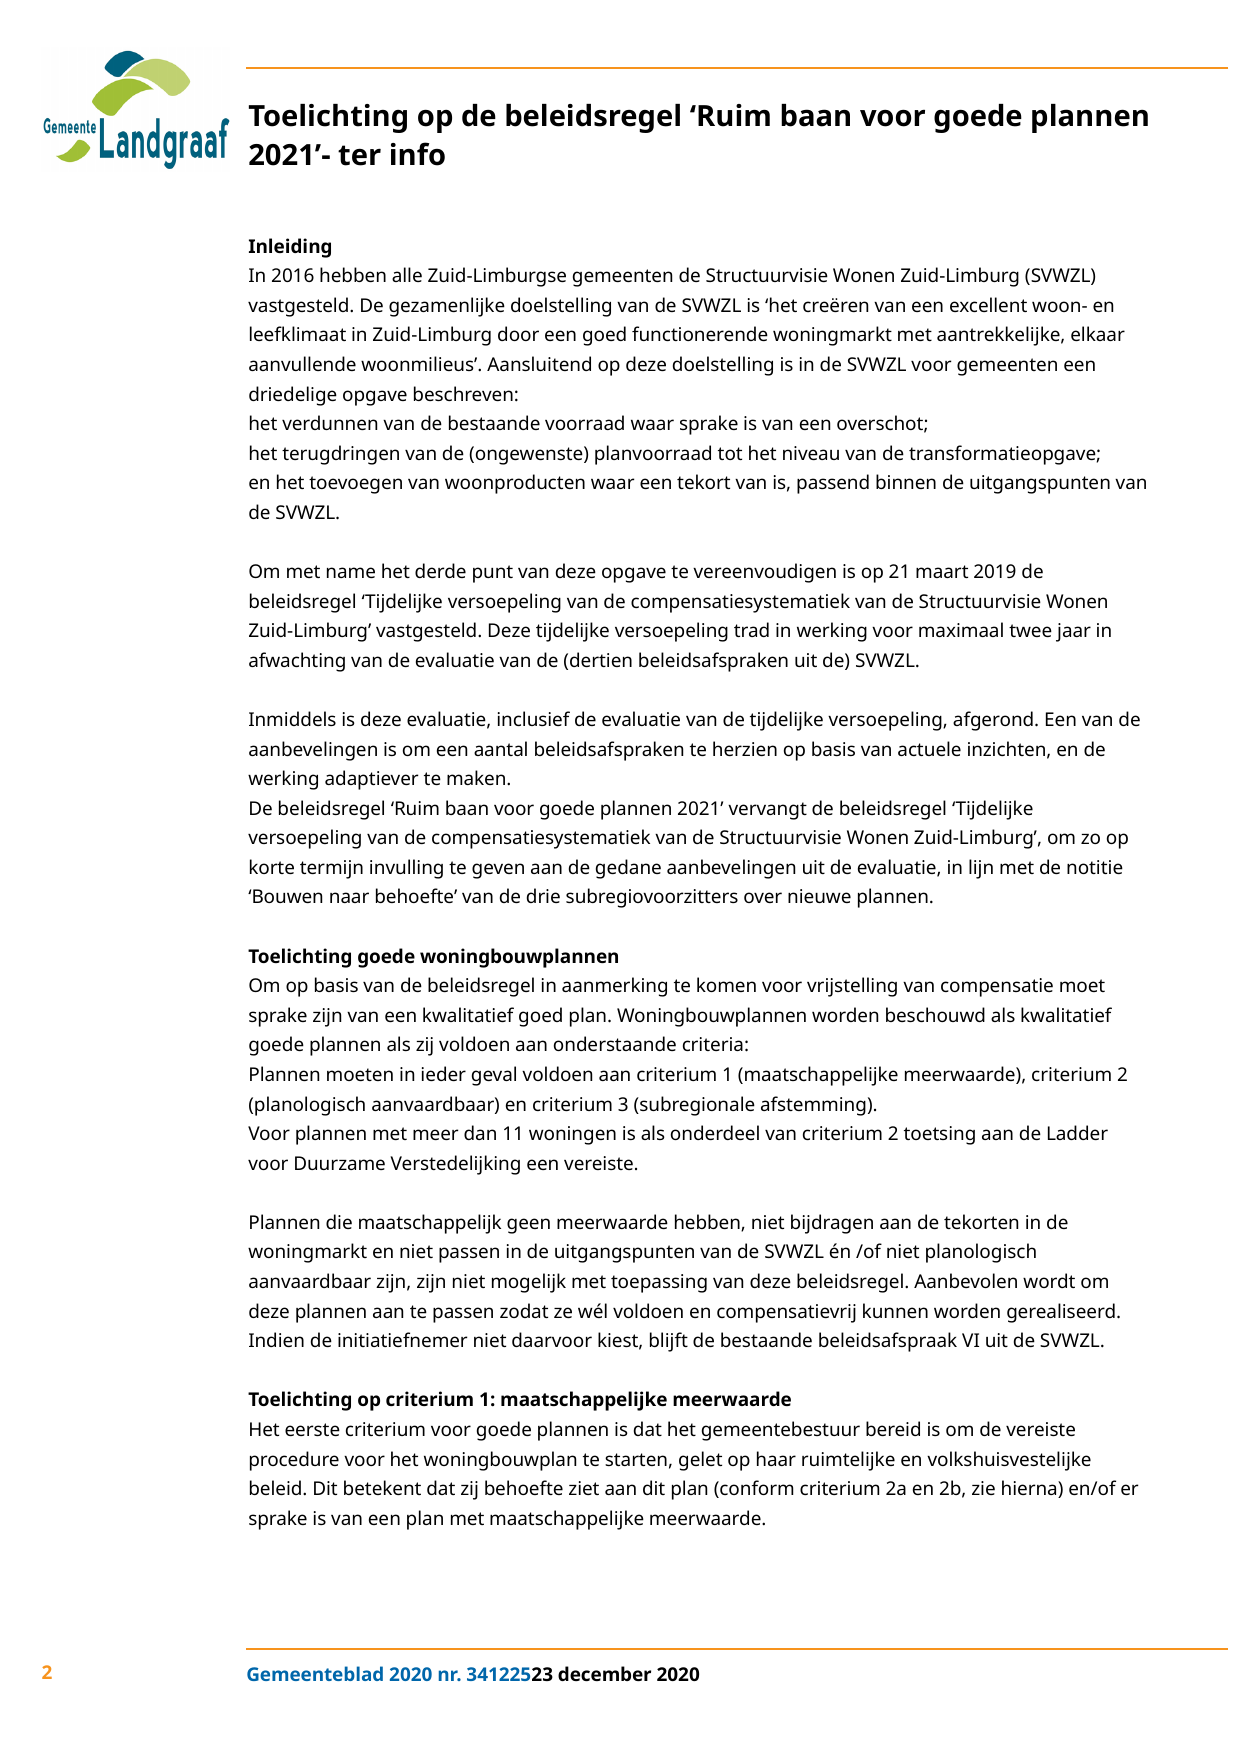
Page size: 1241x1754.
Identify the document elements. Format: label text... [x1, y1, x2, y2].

text Inleiding [248, 233, 1152, 259]
text De beleidsregel ‘Ruim baan voor goede plannen 2021’ vervangt de beleidsregel ‘Tijdelijke versoepeling van de compensatiesystematiek van de Structuurvisie Wonen Zuid-Limburg’, om zo op korte termijn invulling te geven aan de gedane aanbevelingen uit de evaluatie, in lijn met de notitie ‘Bouwen naar behoefte’ van de drie subregiovoorzitters over nieuwe plannen. [248, 795, 1152, 909]
text Plannen die maatschappelijk geen meerwaarde hebben, niet bijdragen aan de tekorten in de woningmarkt en niet passen in de uitgangspunten van de SVWZL én /of niet planologisch aanvaardbaar zijn, zijn niet mogelijk met toepassing van deze beleidsregel. Aanbevolen wordt om deze plannen aan te passen zodat ze wél voldoen en compensatievrij kunnen worden gerealiseerd. Indien de initiatiefnemer niet daarvoor kiest, blijft de bestaande beleidsafspraak VI uit de SVWZL. [248, 1209, 1152, 1353]
text In 2016 hebben alle Zuid-Limburgse gemeenten de Structuurvisie Wonen Zuid-Limburg (SVWZL) vastgesteld. De gezamenlijke doelstelling van de SVWZL is ‘het creëren van een excellent woon- en leefklimaat in Zuid-Limburg door een goed functionerende woningmarkt met aantrekkelijke, elkaar aanvullende woonmilieus’. Aansluitend op deze doelstelling is in de SVWZL voor gemeenten een driedelige opgave beschreven: [248, 262, 1152, 407]
picture [41, 47, 231, 172]
text Plannen moeten in ieder geval voldoen aan criterium 1 (maatschappelijke meerwaarde), criterium 2 (planologisch aanvaardbaar) en criterium 3 (subregionale afstemming). [248, 1061, 1152, 1117]
text Voor plannen met meer dan 11 woningen is als onderdeel van criterium 2 toetsing aan de Ladder voor Duurzame Verstedelijking een vereiste. [248, 1120, 1152, 1176]
text Om met name het derde punt van deze opgave te vereenvoudigen is op 21 maart 2019 de beleidsregel ‘Tijdelijke versoepeling van de compensatiesystematiek van de Structuurvisie Wonen Zuid-Limburg’ vastgesteld. Deze tijdelijke versoepeling trad in werking voor maximaal twee jaar in afwachting van de evaluatie van de (dertien beleidsafspraken uit de) SVWZL. [248, 558, 1152, 673]
text Toelichting op criterium 1: maatschappelijke meerwaarde [248, 1387, 1152, 1412]
text het verdunnen van de bestaande voorraad waar sprake is van een overschot; [248, 410, 1152, 436]
text het terugdringen van de (ongewenste) planvoorraad tot het niveau van de transformatieopgave; [248, 440, 1152, 466]
text Inmiddels is deze evaluatie, inclusief de evaluatie van de tijdelijke versoepeling, afgerond. Een van de aanbevelingen is om een aantal beleidsafspraken te herzien op basis van actuele inzichten, en de werking adaptiever te maken. [248, 706, 1152, 791]
text Om op basis van de beleidsregel in aanmerking te komen voor vrijstelling van compensatie moet sprake zijn van een kwalitatief goed plan. Woningbouwplannen worden beschouwd als kwalitatief goede plannen als zij voldoen aan onderstaande criteria: [248, 972, 1152, 1057]
text Toelichting goede woningbouwplannen [248, 943, 1152, 969]
text Toelichting op de beleidsregel ‘Ruim baan voor goede plannen 2021’- ter info [248, 95, 1152, 174]
text en het toevoegen van woonproducten waar een tekort van is, passend binnen de uitgangspunten van de SVWZL. [248, 469, 1152, 525]
text Het eerste criterium voor goede plannen is dat het gemeentebestuur bereid is om de vereiste procedure voor het woningbouwplan te starten, gelet op haar ruimtelijke en volkshuisvestelijke beleid. Dit betekent dat zij behoefte ziet aan dit plan (conform criterium 2a en 2b, zie hierna) en/of er sprake is van een plan met maatschappelijke meerwaarde. [248, 1416, 1152, 1531]
